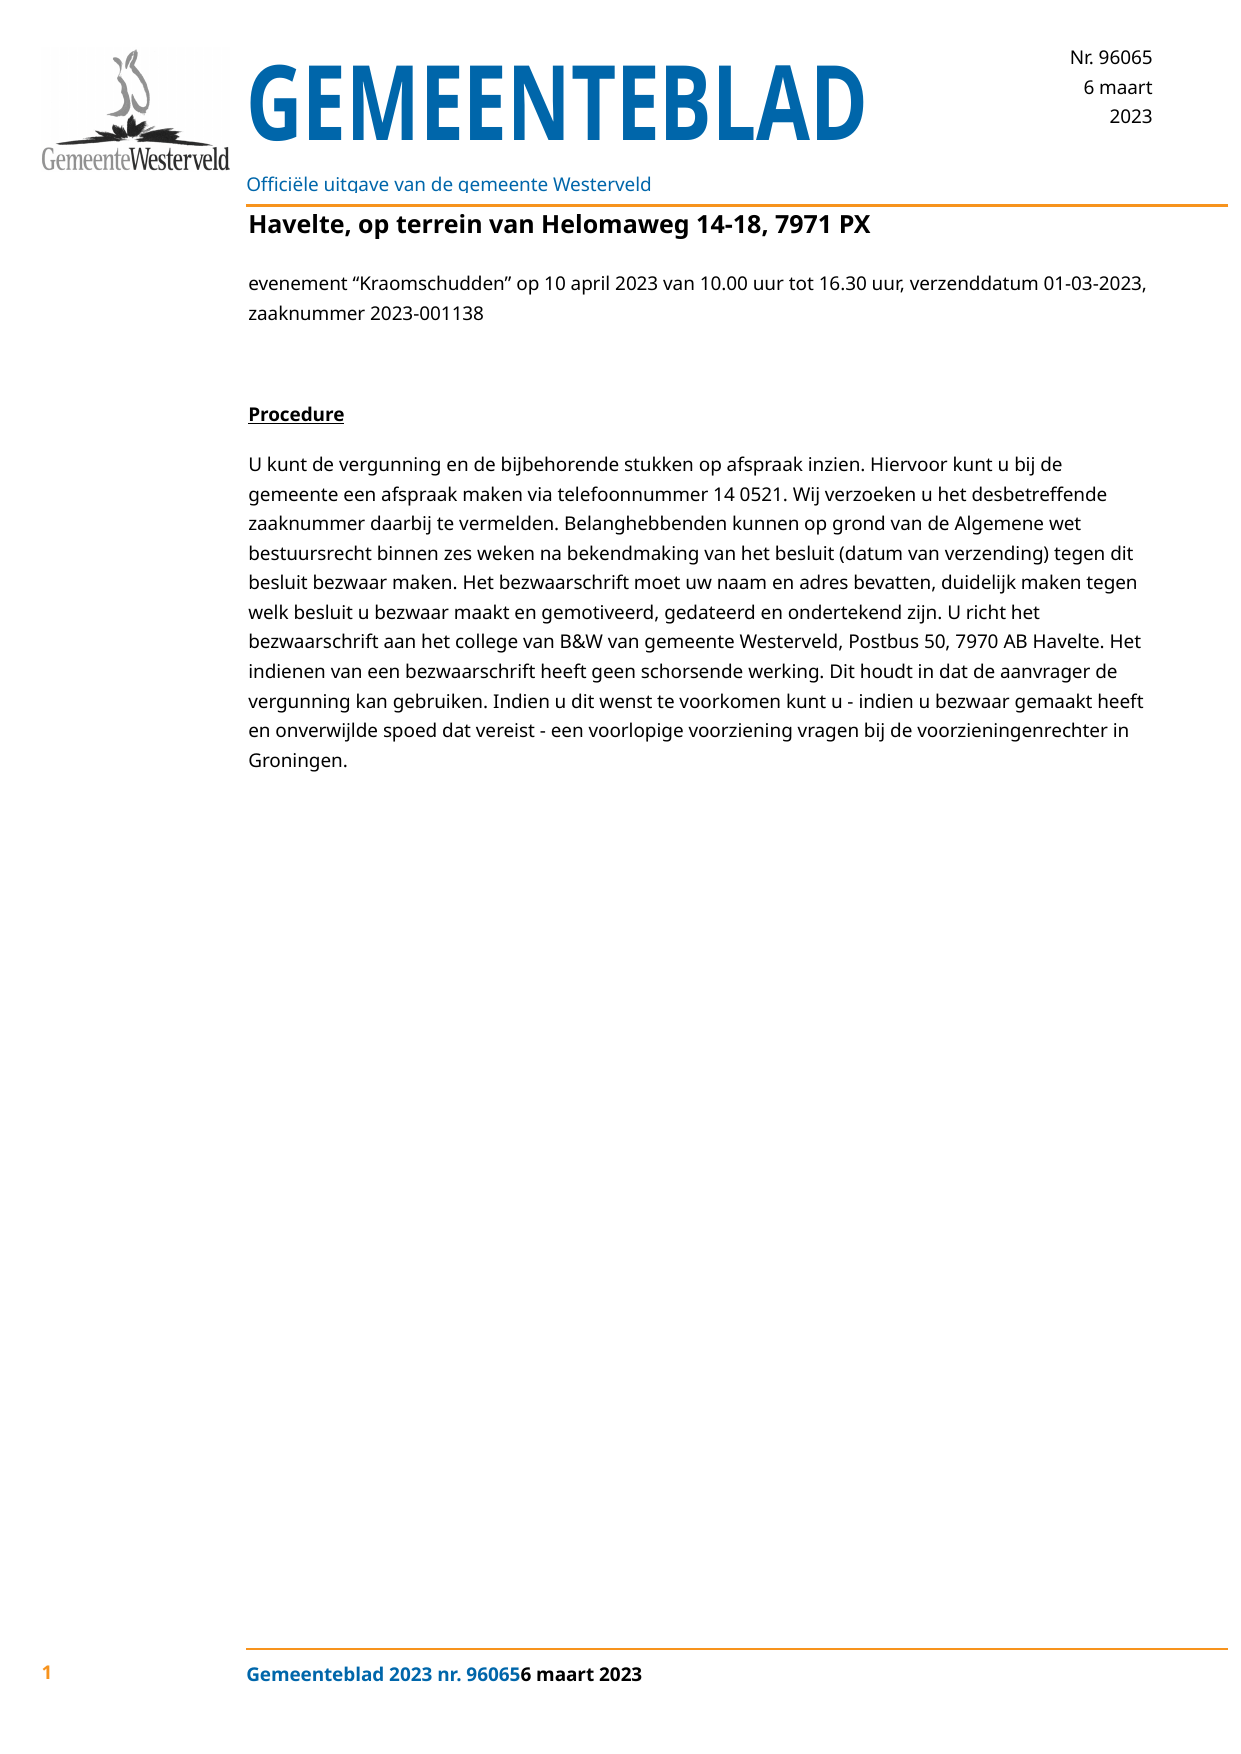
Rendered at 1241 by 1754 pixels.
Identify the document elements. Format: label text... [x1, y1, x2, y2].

text Procedure [248, 401, 1152, 426]
text U kunt de vergunning en de bijbehorende stukken op afspraak inzien. Hiervoor kunt u bij de gemeente een afspraak maken via telefoonnummer 14 0521. Wij verzoeken u het desbetreffende zaaknummer daarbij te vermelden. Belanghebbenden kunnen op grond van de Algemene wet bestuursrecht binnen zes weken na bekendmaking van het besluit (datum van verzending) tegen dit besluit bezwaar maken. Het bezwaarschrift moet uw naam en adres bevatten, duidelijk maken tegen welk besluit u bezwaar maakt en gemotiveerd, gedateerd en ondertekend zijn. U richt het bezwaarschrift aan het college van B&W van gemeente Westerveld, Postbus 50, 7970 AB Havelte. Het indienen van een bezwaarschrift heeft geen schorsende werking. Dit houdt in dat de aanvrager de vergunning kan gebruiken. Indien u dit wenst te voorkomen kunt u - indien u bezwaar gemaakt heeft en onverwijlde spoed dat vereist - een voorlopige voorziening vragen bij de voorzieningenrechter in Groningen. [248, 451, 1152, 773]
picture [41, 47, 231, 172]
text evenement “Kraomschudden” op 10 april 2023 van 10.00 uur tot 16.30 uur, verzenddatum 01-03-2023, zaaknummer 2023-001138 [248, 270, 1152, 326]
text Havelte, op terrein van Helomaweg 14-18, 7971 PX [248, 207, 1152, 241]
